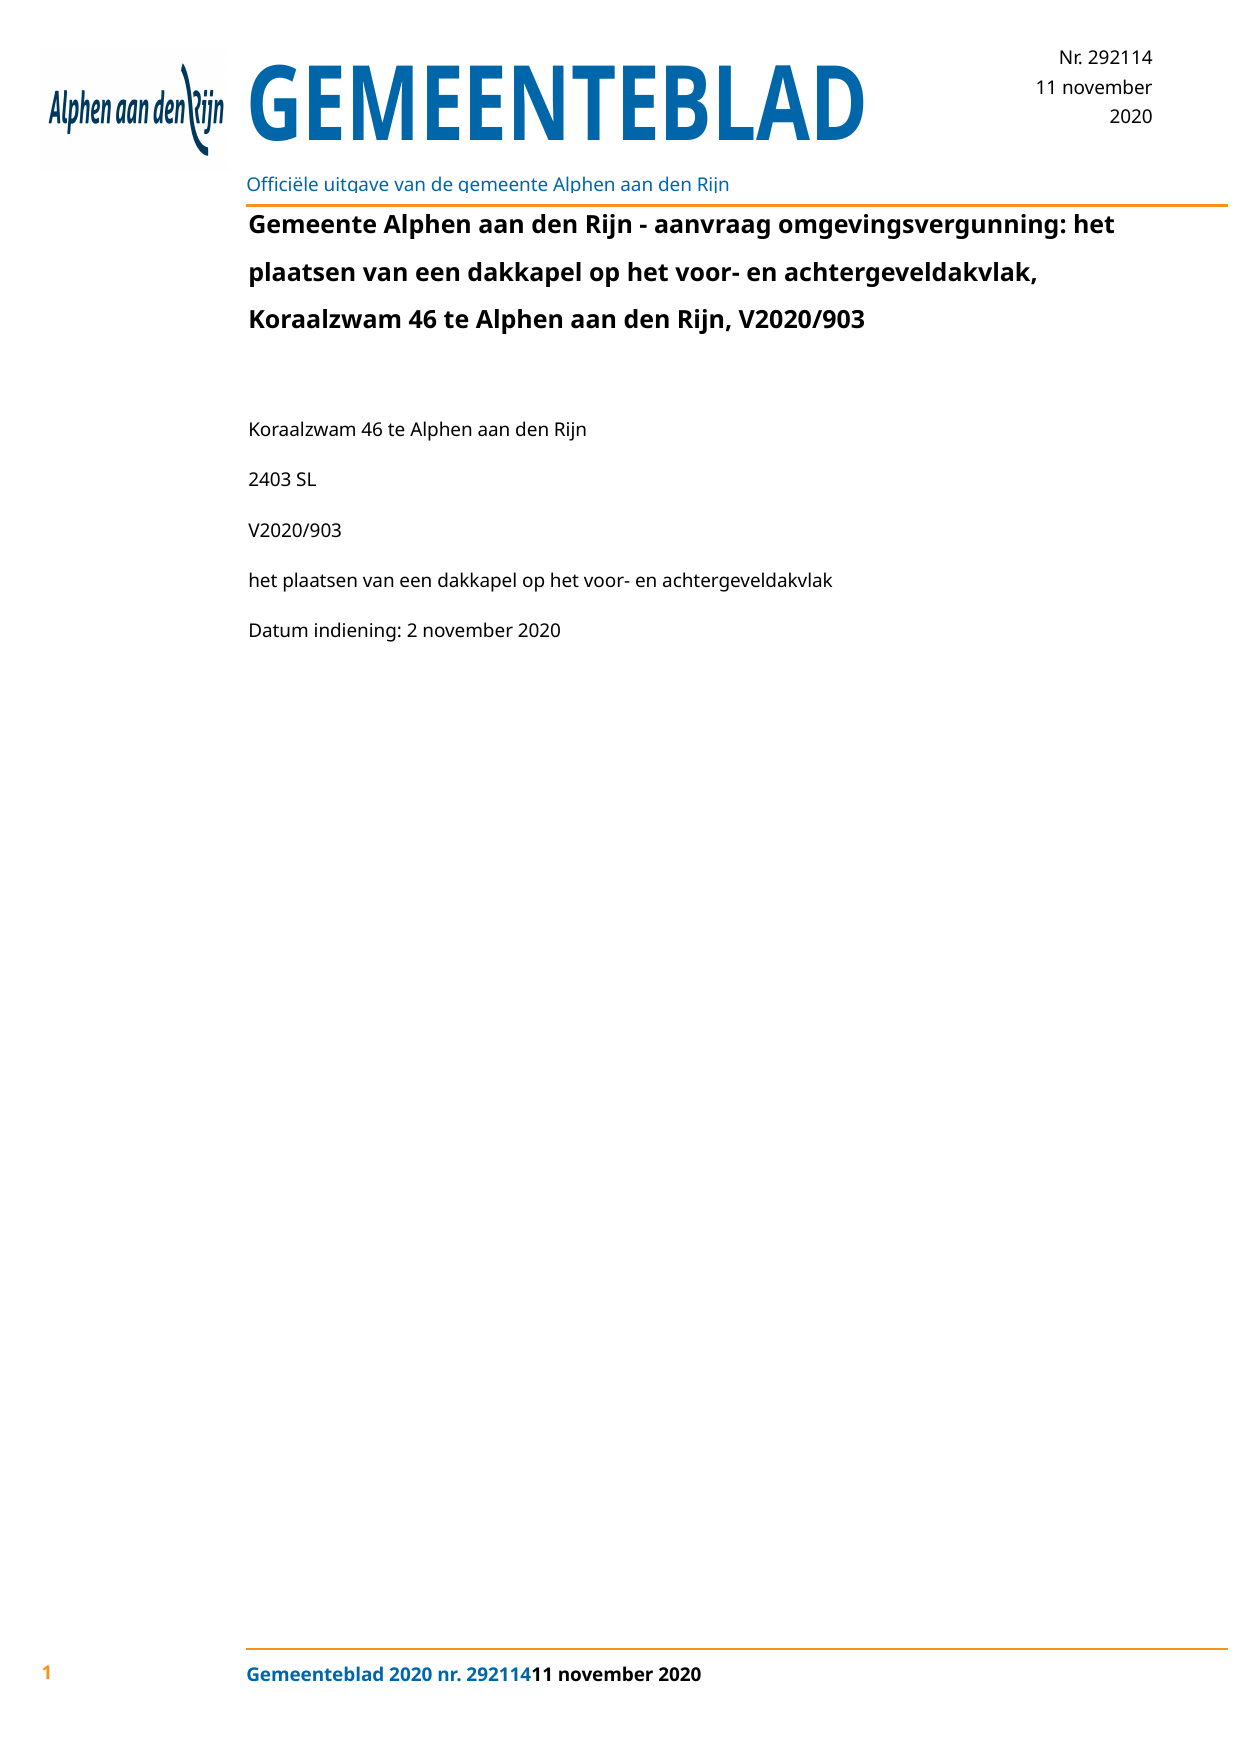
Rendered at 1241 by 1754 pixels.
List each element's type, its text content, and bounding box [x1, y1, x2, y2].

text Gemeente Alphen aan den Rijn - aanvraag omgevingsvergunning: het plaatsen van een dakkapel op het voor- en achtergeveldakvlak, Koraalzwam 46 te Alphen aan den Rijn, V2020/903 [248, 207, 1152, 336]
text Koraalzwam 46 te Alphen aan den Rijn [248, 416, 1152, 442]
picture [41, 47, 231, 172]
text Datum indiening: 2 november 2020 [248, 618, 1152, 643]
text 2403 SL [248, 466, 1152, 492]
text het plaatsen van een dakkapel op het voor- en achtergeveldakvlak [248, 567, 1152, 593]
text V2020/903 [248, 517, 1152, 542]
